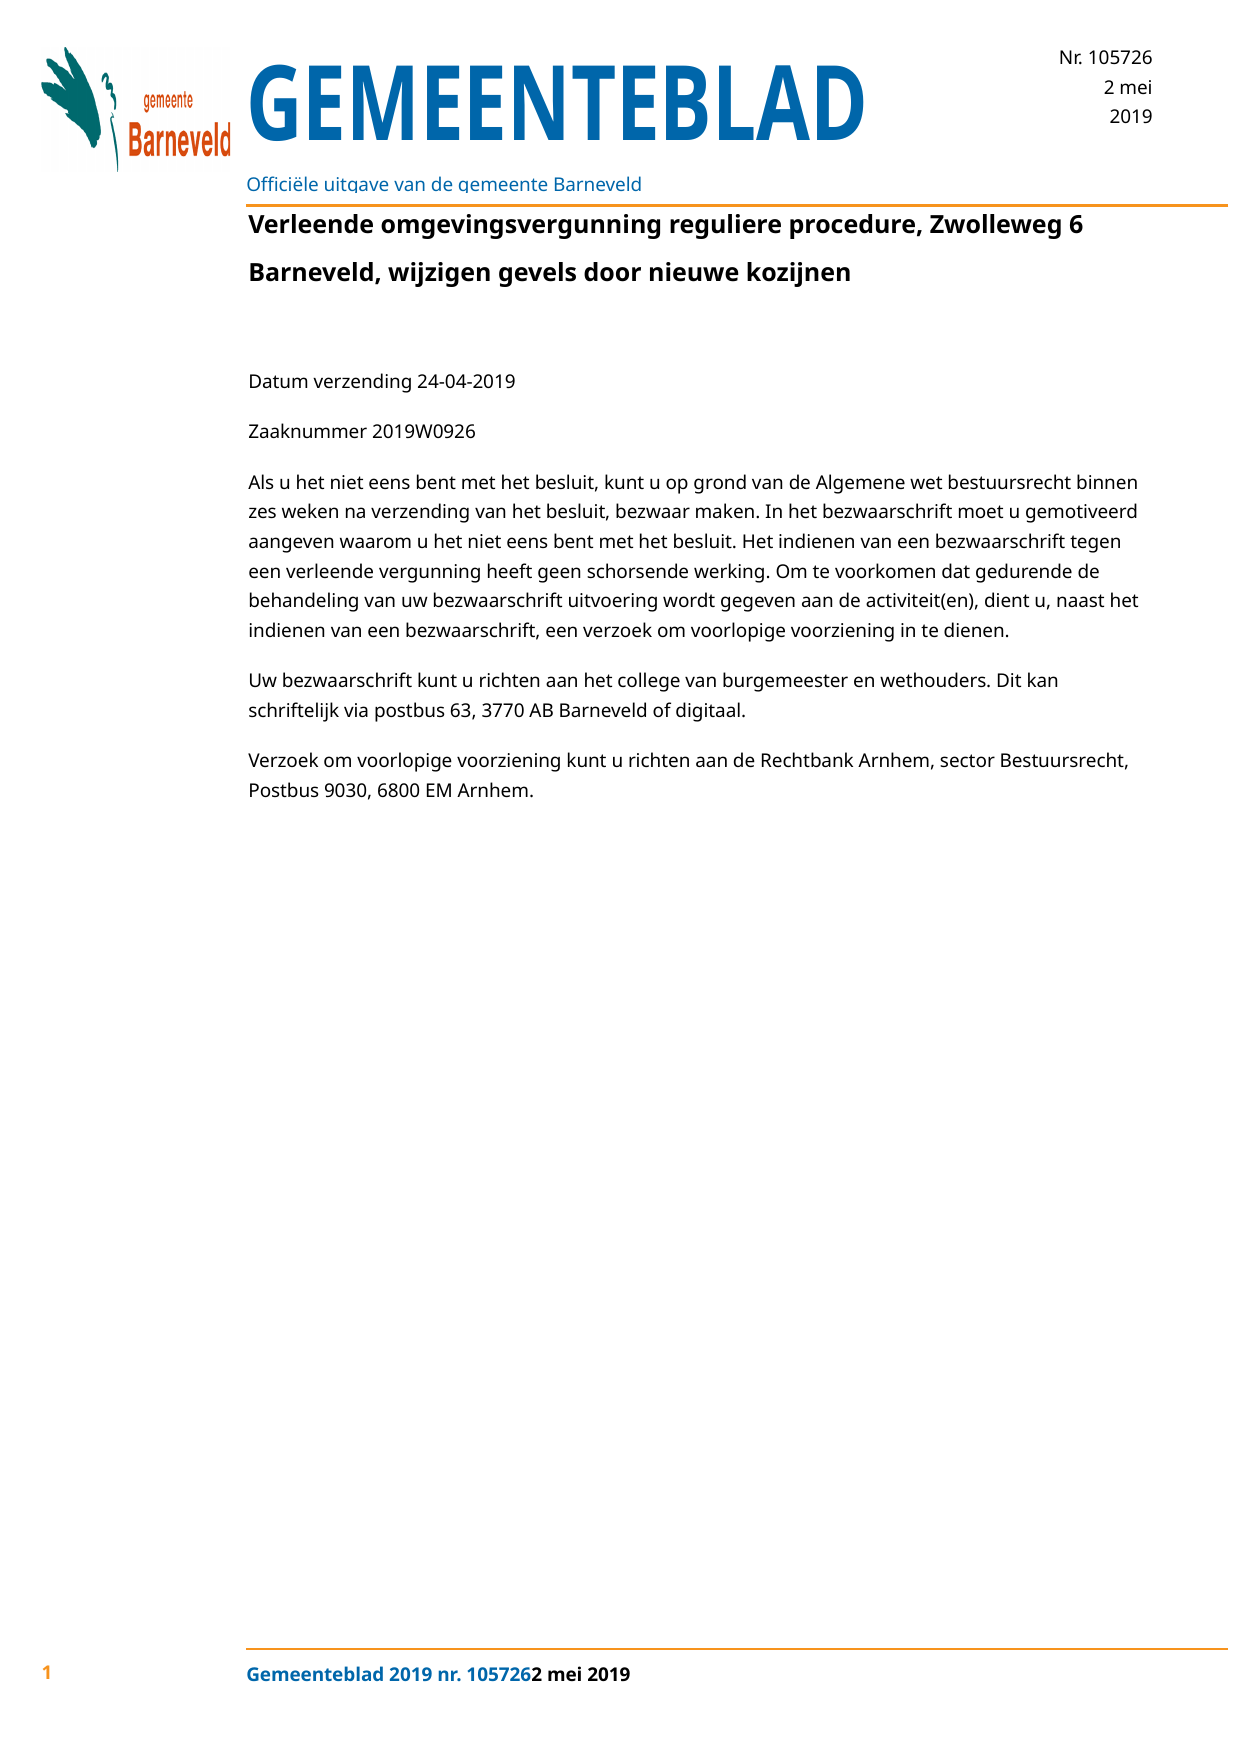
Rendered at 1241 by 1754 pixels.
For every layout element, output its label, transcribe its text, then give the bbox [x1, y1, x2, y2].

text Verleende omgevingsvergunning reguliere procedure, Zwolleweg 6 Barneveld, wijzigen gevels door nieuwe kozijnen [248, 207, 1152, 288]
text Verzoek om voorlopige voorziening kunt u richten aan de Rechtbank Arnhem, sector Bestuursrecht, Postbus 9030, 6800 EM Arnhem. [248, 747, 1152, 803]
text Uw bezwaarschrift kunt u richten aan het college van burgemeester en wethouders. Dit kan schriftelijk via postbus 63, 3770 AB Barneveld of digitaal. [248, 667, 1152, 723]
text Zaaknummer 2019W0926 [248, 419, 1152, 444]
text Datum verzending 24-04-2019 [248, 368, 1152, 394]
picture [41, 47, 231, 172]
text Als u het niet eens bent met het besluit, kunt u op grond van de Algemene wet bestuursrecht binnen zes weken na verzending van het besluit, bezwaar maken. In het bezwaarschrift moet u gemotiveerd aangeven waarom u het niet eens bent met het besluit. Het indienen van een bezwaarschrift tegen een verleende vergunning heeft geen schorsende werking. Om te voorkomen dat gedurende de behandeling van uw bezwaarschrift uitvoering wordt gegeven aan de activiteit(en), dient u, naast het indienen van een bezwaarschrift, een verzoek om voorlopige voorziening in te dienen. [248, 469, 1152, 643]
